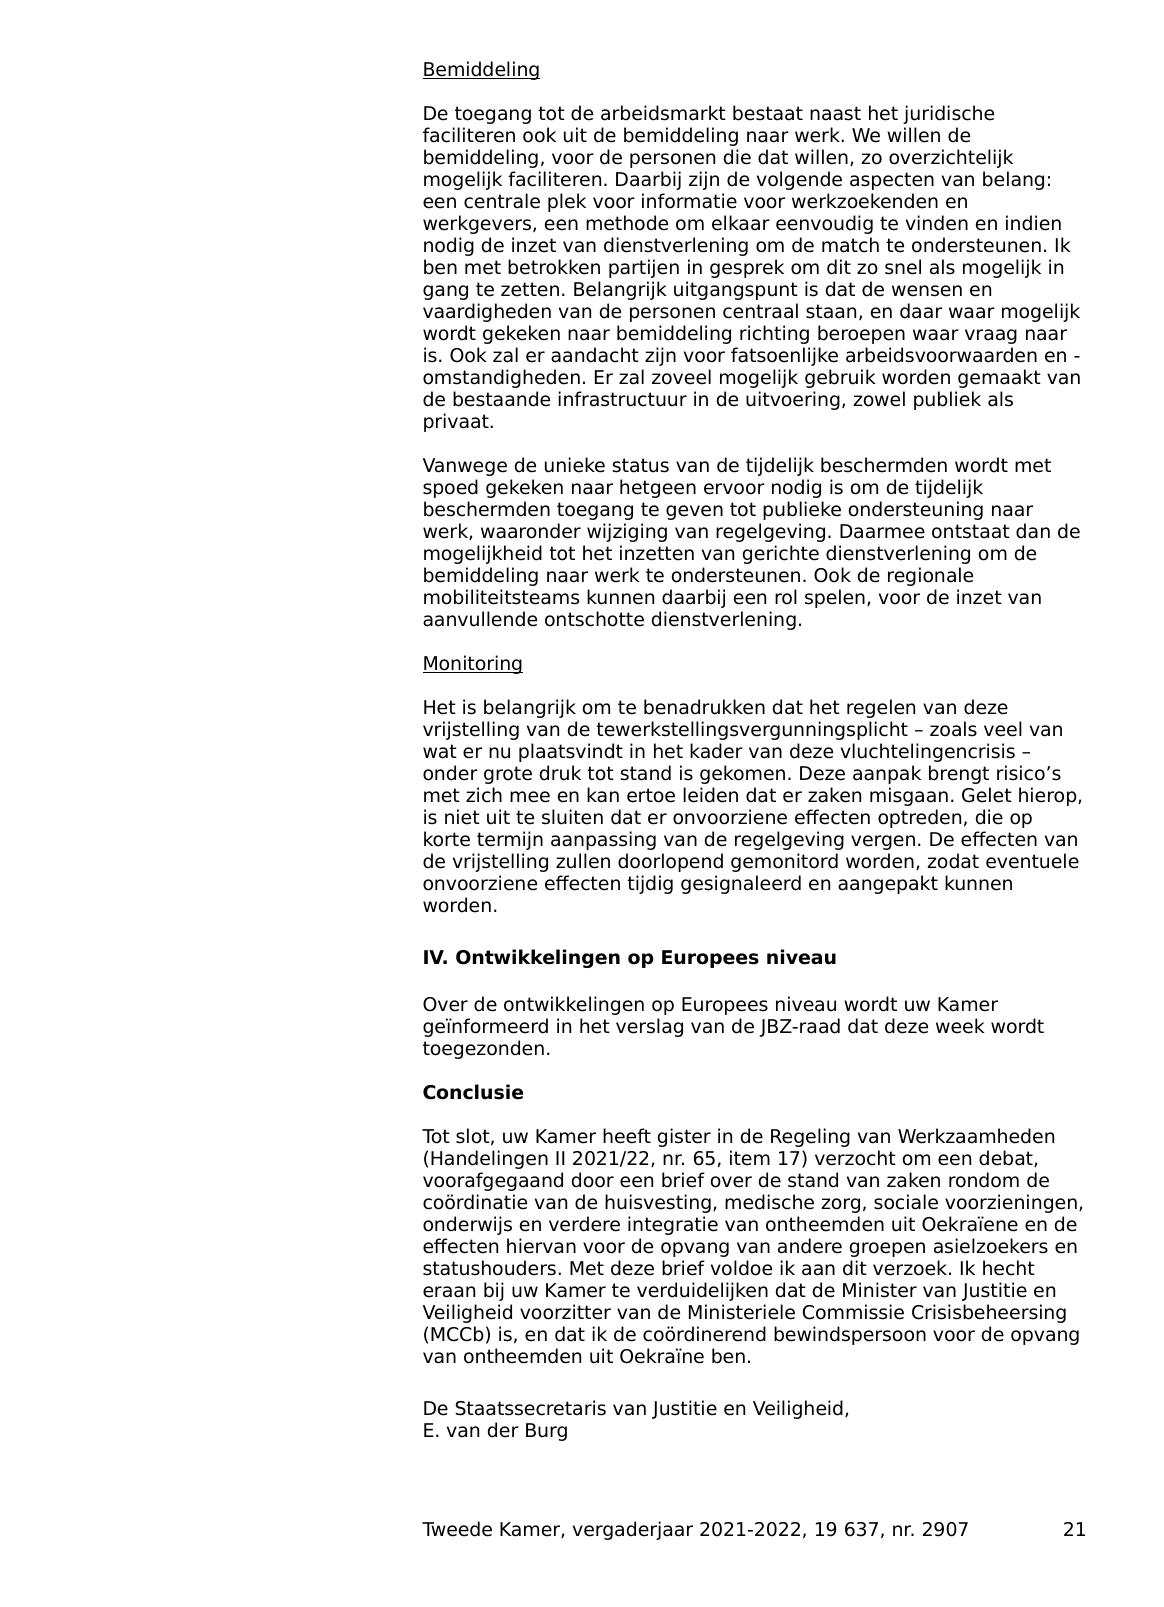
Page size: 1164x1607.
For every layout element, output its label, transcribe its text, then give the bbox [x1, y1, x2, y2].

text Tot slot, uw Kamer heeft gister in de Regeling van Werkzaamheden (Handelingen II 2021/22, nr. 65, item 17) verzocht om een debat, voorafgegaand door een brief over de stand van zaken rondom de coördinatie van de huisvesting, medische zorg, sociale voorzieningen, onderwijs en verdere integratie van ontheemden uit Oekraïene en de effecten hiervan voor de opvang van andere groepen asielzoekers en statushouders. Met deze brief voldoe ik aan dit verzoek. Ik hecht eraan bij uw Kamer te verduidelijken dat de Minister van Justitie en Veiligheid voorzitter van de Ministeriele Commissie Crisisbeheersing (MCCb) is, en dat ik de coördinerend bewindspersoon voor de opvang van ontheemden uit Oekraïne ben. [422, 1126, 1087, 1368]
text Vanwege de unieke status van de tijdelijk beschermden wordt met spoed gekeken naar hetgeen ervoor nodig is om de tijdelijk beschermden toegang te geven tot publieke ondersteuning naar werk, waaronder wijziging van regelgeving. Daarmee ontstaat dan de mogelijkheid tot het inzetten van gerichte dienstverlening om de bemiddeling naar werk te ondersteunen. Ook de regionale mobiliteitsteams kunnen daarbij een rol spelen, voor de inzet van aanvullende ontschotte dienstverlening. [422, 455, 1087, 631]
subtitle Conclusie [422, 1082, 1087, 1104]
subtitle IV. Ontwikkelingen op Europees niveau [422, 947, 1087, 969]
subtitle Bemiddeling [422, 59, 1087, 81]
text Over de ontwikkelingen op Europees niveau wordt uw Kamer geïnformeerd in het verslag van de JBZ-raad dat deze week wordt toegezonden. [422, 994, 1087, 1060]
text De Staatssecretaris van Justitie en Veiligheid, E. van der Burg [422, 1398, 1087, 1442]
text Het is belangrijk om te benadrukken dat het regelen van deze vrijstelling van de tewerkstellingsvergunningsplicht – zoals veel van wat er nu plaatsvindt in het kader van deze vluchtelingencrisis – onder grote druk tot stand is gekomen. Deze aanpak brengt risico’s met zich mee en kan ertoe leiden dat er zaken misgaan. Gelet hierop, is niet uit te sluiten dat er onvoorziene effecten optreden, die op korte termijn aanpassing van de regelgeving vergen. De effecten van de vrijstelling zullen doorlopend gemonitord worden, zodat eventuele onvoorziene effecten tijdig gesignaleerd en aangepakt kunnen worden. [422, 697, 1087, 917]
subtitle Monitoring [422, 653, 1087, 675]
text De toegang tot de arbeidsmarkt bestaat naast het juridische faciliteren ook uit de bemiddeling naar werk. We willen de bemiddeling, voor de personen die dat willen, zo overzichtelijk mogelijk faciliteren. Daarbij zijn de volgende aspecten van belang: een centrale plek voor informatie voor werkzoekenden en werkgevers, een methode om elkaar eenvoudig te vinden en indien nodig de inzet van dienstverlening om de match te ondersteunen. Ik ben met betrokken partijen in gesprek om dit zo snel als mogelijk in gang te zetten. Belangrijk uitgangspunt is dat de wensen en vaardigheden van de personen centraal staan, en daar waar mogelijk wordt gekeken naar bemiddeling richting beroepen waar vraag naar is. Ook zal er aandacht zijn voor fatsoenlijke arbeidsvoorwaarden en -omstandigheden. Er zal zoveel mogelijk gebruik worden gemaakt van de bestaande infrastructuur in de uitvoering, zowel publiek als privaat. [422, 103, 1087, 433]
